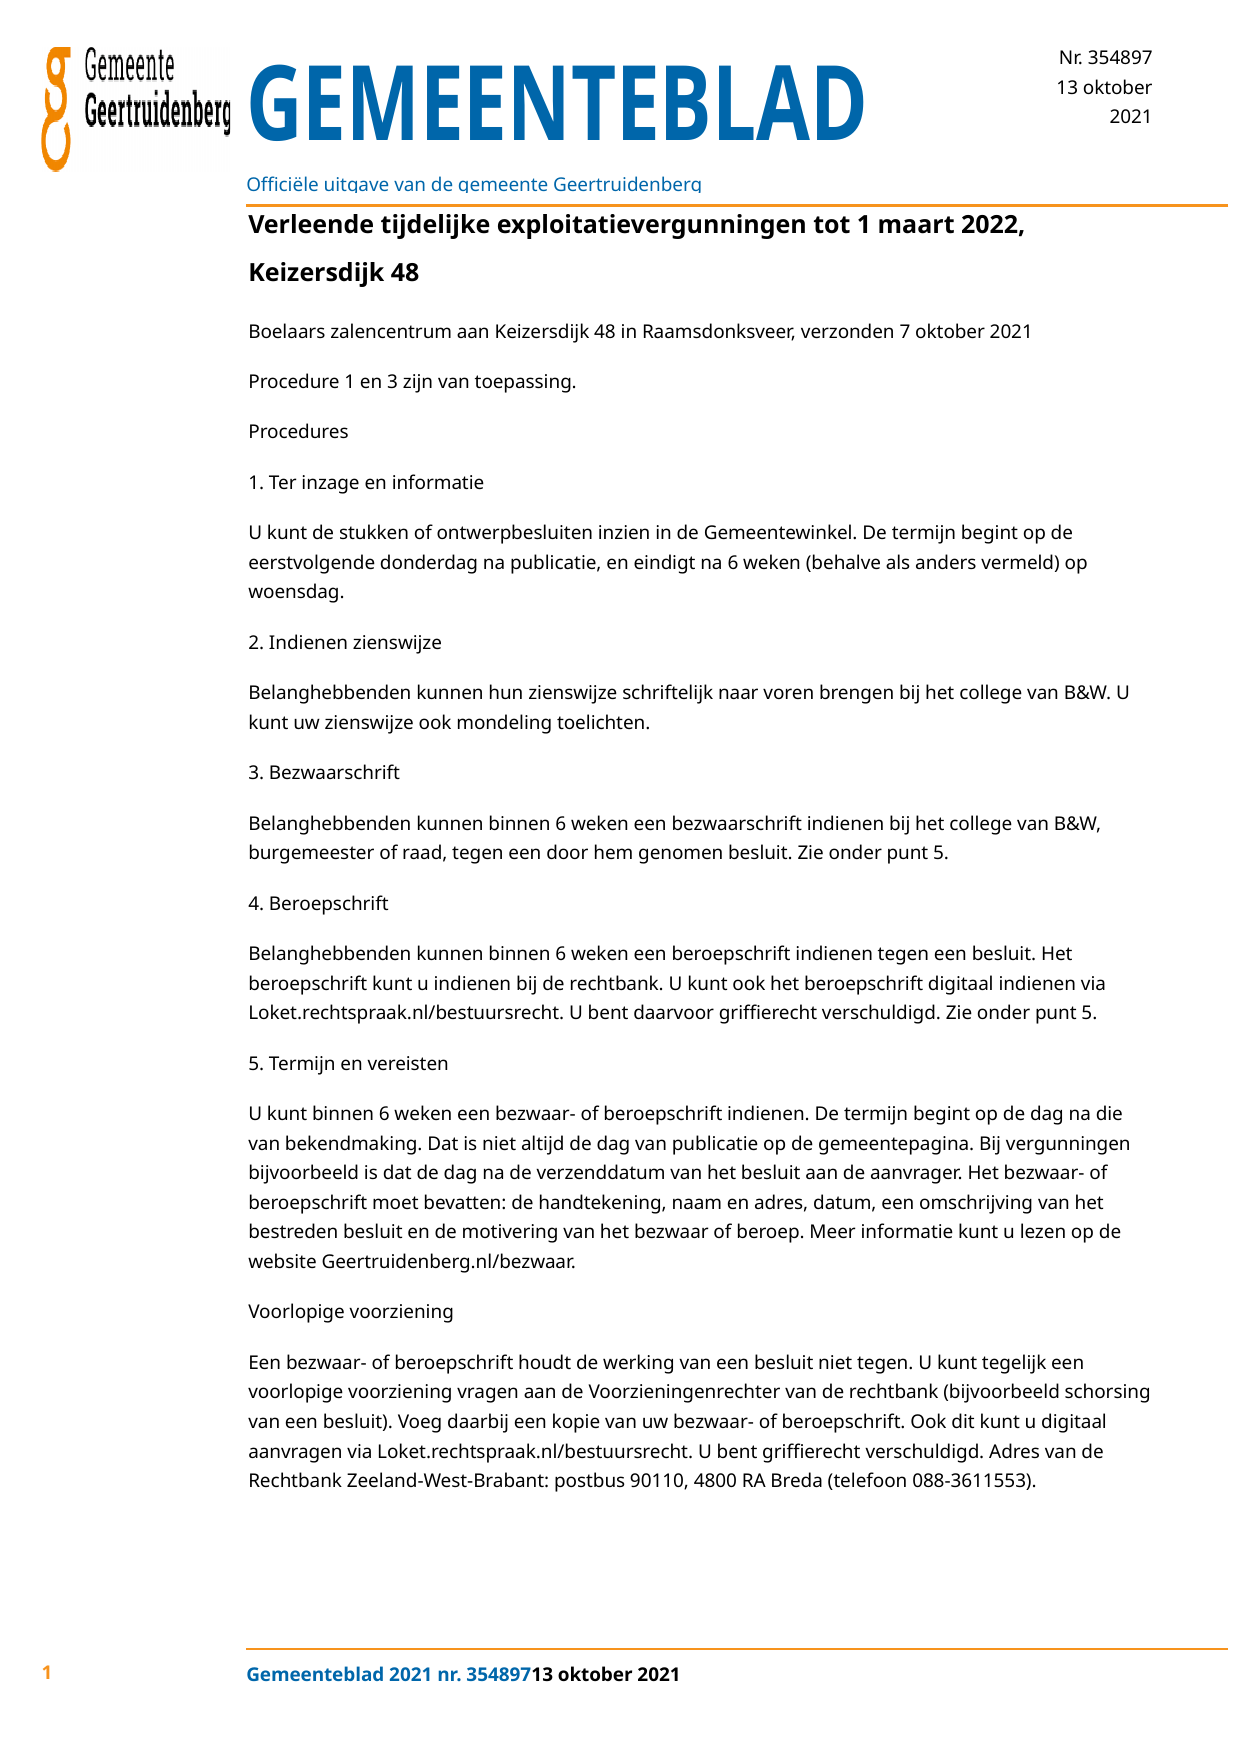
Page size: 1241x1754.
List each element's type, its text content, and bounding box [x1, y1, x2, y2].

text Boelaars zalencentrum aan Keizersdijk 48 in Raamsdonksveer, verzonden 7 oktober 2021 [248, 318, 1152, 344]
text Procedure 1 en 3 zijn van toepassing. [248, 368, 1152, 394]
text 2. Indienen zienswijze [248, 629, 1152, 655]
text Belanghebbenden kunnen hun zienswijze schriftelijk naar voren brengen bij het college van B&W. U kunt uw zienswijze ook mondeling toelichten. [248, 679, 1152, 735]
text Voorlopige voorziening [248, 1299, 1152, 1324]
text Procedures [248, 419, 1152, 444]
text U kunt binnen 6 weken een bezwaar- of beroepschrift indienen. De termijn begint op de dag na die van bekendmaking. Dat is niet altijd de dag van publicatie op de gemeentepagina. Bij vergunningen bijvoorbeeld is dat de dag na de verzenddatum van het besluit aan de aanvrager. Het bezwaar- of beroepschrift moet bevatten: de handtekening, naam en adres, datum, een omschrijving van het bestreden besluit en de motivering van het bezwaar of beroep. Meer informatie kunt u lezen op de website Geertruidenberg.nl/bezwaar. [248, 1100, 1152, 1274]
text 1. Ter inzage en informatie [248, 469, 1152, 495]
text 4. Beroepschrift [248, 890, 1152, 916]
text 5. Termijn en vereisten [248, 1050, 1152, 1076]
text U kunt de stukken of ontwerpbesluiten inzien in de Gemeentewinkel. De termijn begint op de eerstvolgende donderdag na publicatie, en eindigt na 6 weken (behalve als anders vermeld) op woensdag. [248, 519, 1152, 604]
text Een bezwaar- of beroepschrift houdt de werking van een besluit niet tegen. U kunt tegelijk een voorlopige voorziening vragen aan de Voorzieningenrechter van de rechtbank (bijvoorbeeld schorsing van een besluit). Voeg daarbij een kopie van uw bezwaar- of beroepschrift. Ook dit kunt u digitaal aanvragen via Loket.rechtspraak.nl/bestuursrecht. U bent griffierecht verschuldigd. Adres van de Rechtbank Zeeland-West-Brabant: postbus 90110, 4800 RA Breda (telefoon 088-3611553). [248, 1349, 1152, 1493]
text 3. Bezwaarschrift [248, 759, 1152, 785]
text Verleende tijdelijke exploitatievergunningen tot 1 maart 2022, Keizersdijk 48 [248, 207, 1152, 288]
picture [41, 47, 231, 172]
text Belanghebbenden kunnen binnen 6 weken een beroepschrift indienen tegen een besluit. Het beroepschrift kunt u indienen bij de rechtbank. U kunt ook het beroepschrift digitaal indienen via Loket.rechtspraak.nl/bestuursrecht. U bent daarvoor griffierecht verschuldigd. Zie onder punt 5. [248, 940, 1152, 1025]
text Belanghebbenden kunnen binnen 6 weken een bezwaarschrift indienen bij het college van B&W, burgemeester of raad, tegen een door hem genomen besluit. Zie onder punt 5. [248, 810, 1152, 865]
